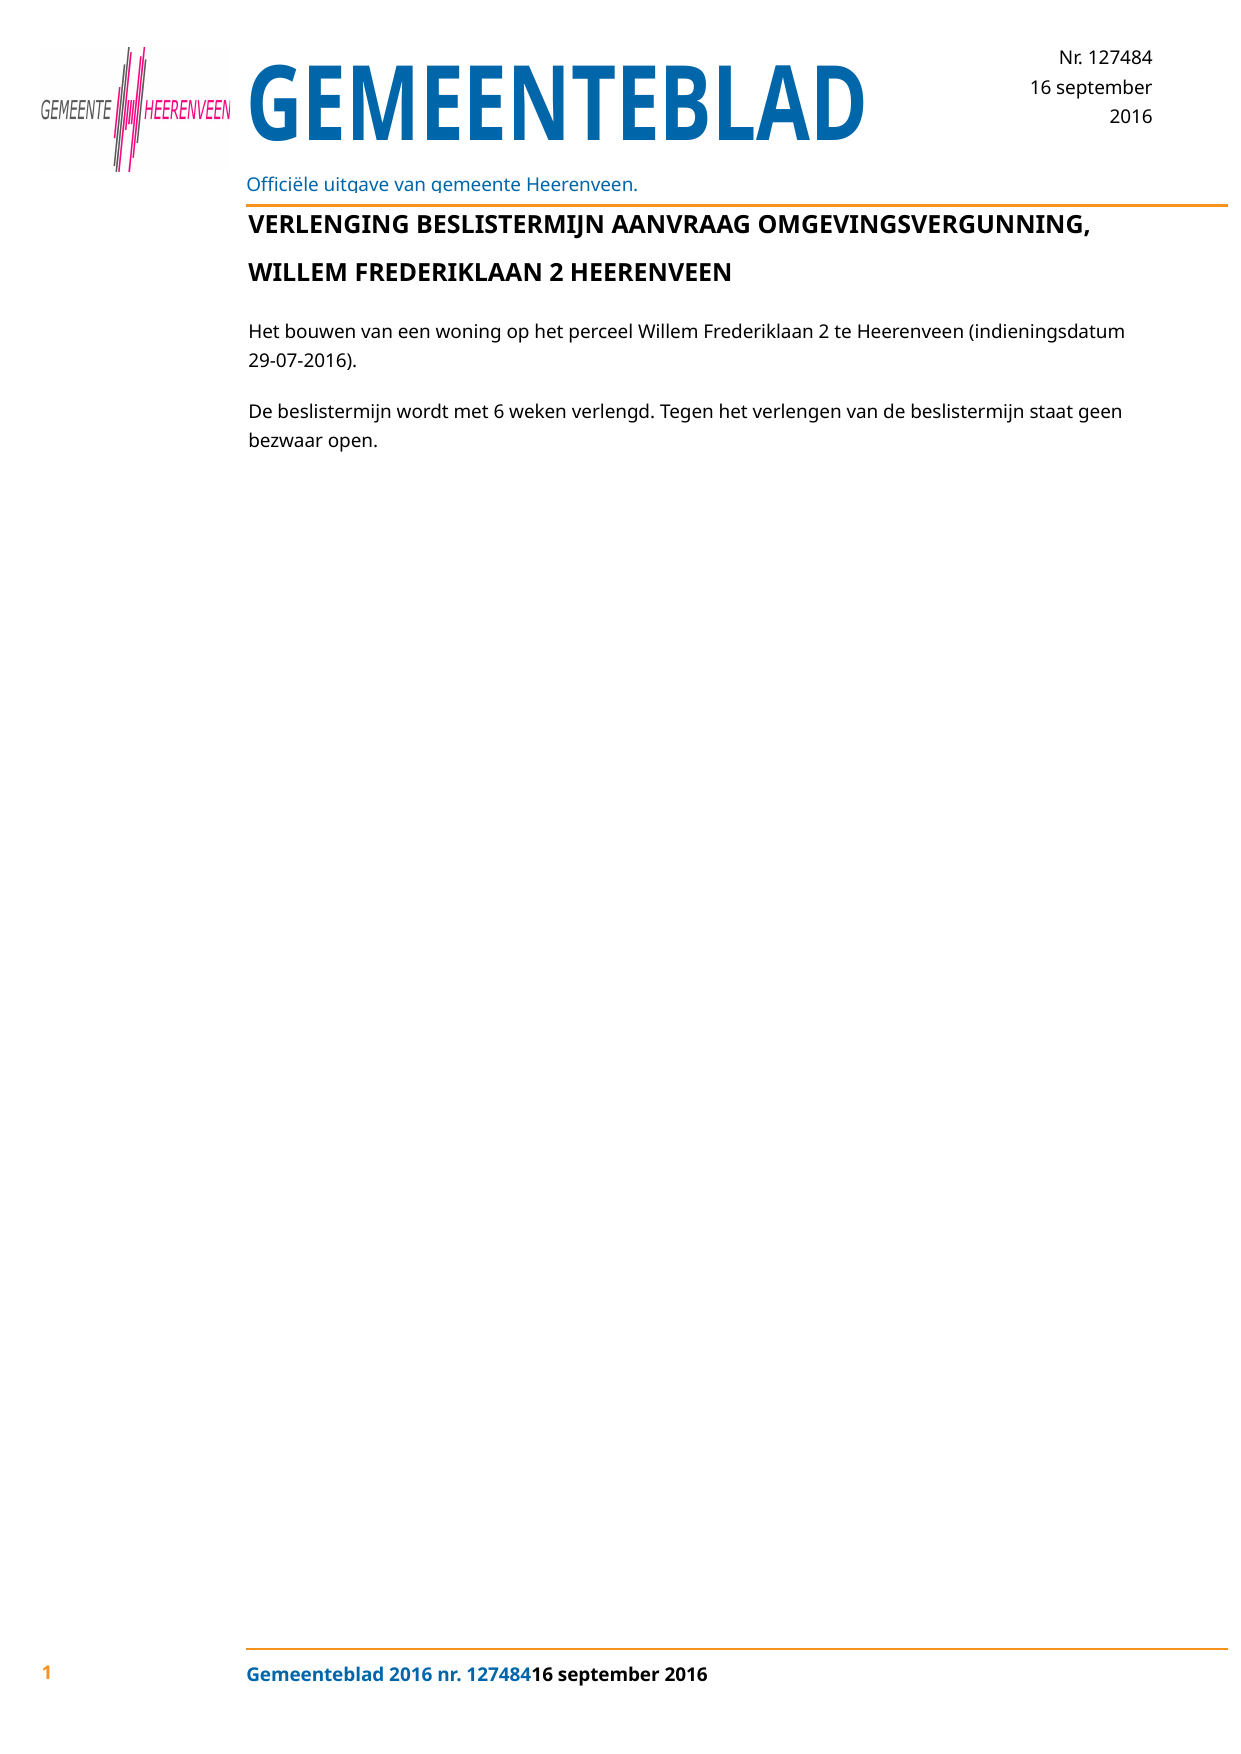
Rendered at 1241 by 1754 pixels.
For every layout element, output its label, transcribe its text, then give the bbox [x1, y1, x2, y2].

text Het bouwen van een woning op het perceel Willem Frederiklaan 2 te Heerenveen (indieningsdatum 29-07-2016). [248, 318, 1152, 373]
text VERLENGING BESLISTERMIJN AANVRAAG OMGEVINGSVERGUNNING, WILLEM FREDERIKLAAN 2 HEERENVEEN [248, 207, 1152, 288]
picture [41, 47, 231, 172]
text De beslistermijn wordt met 6 weken verlengd. Tegen het verlengen van de beslistermijn staat geen bezwaar open. [248, 398, 1152, 453]
